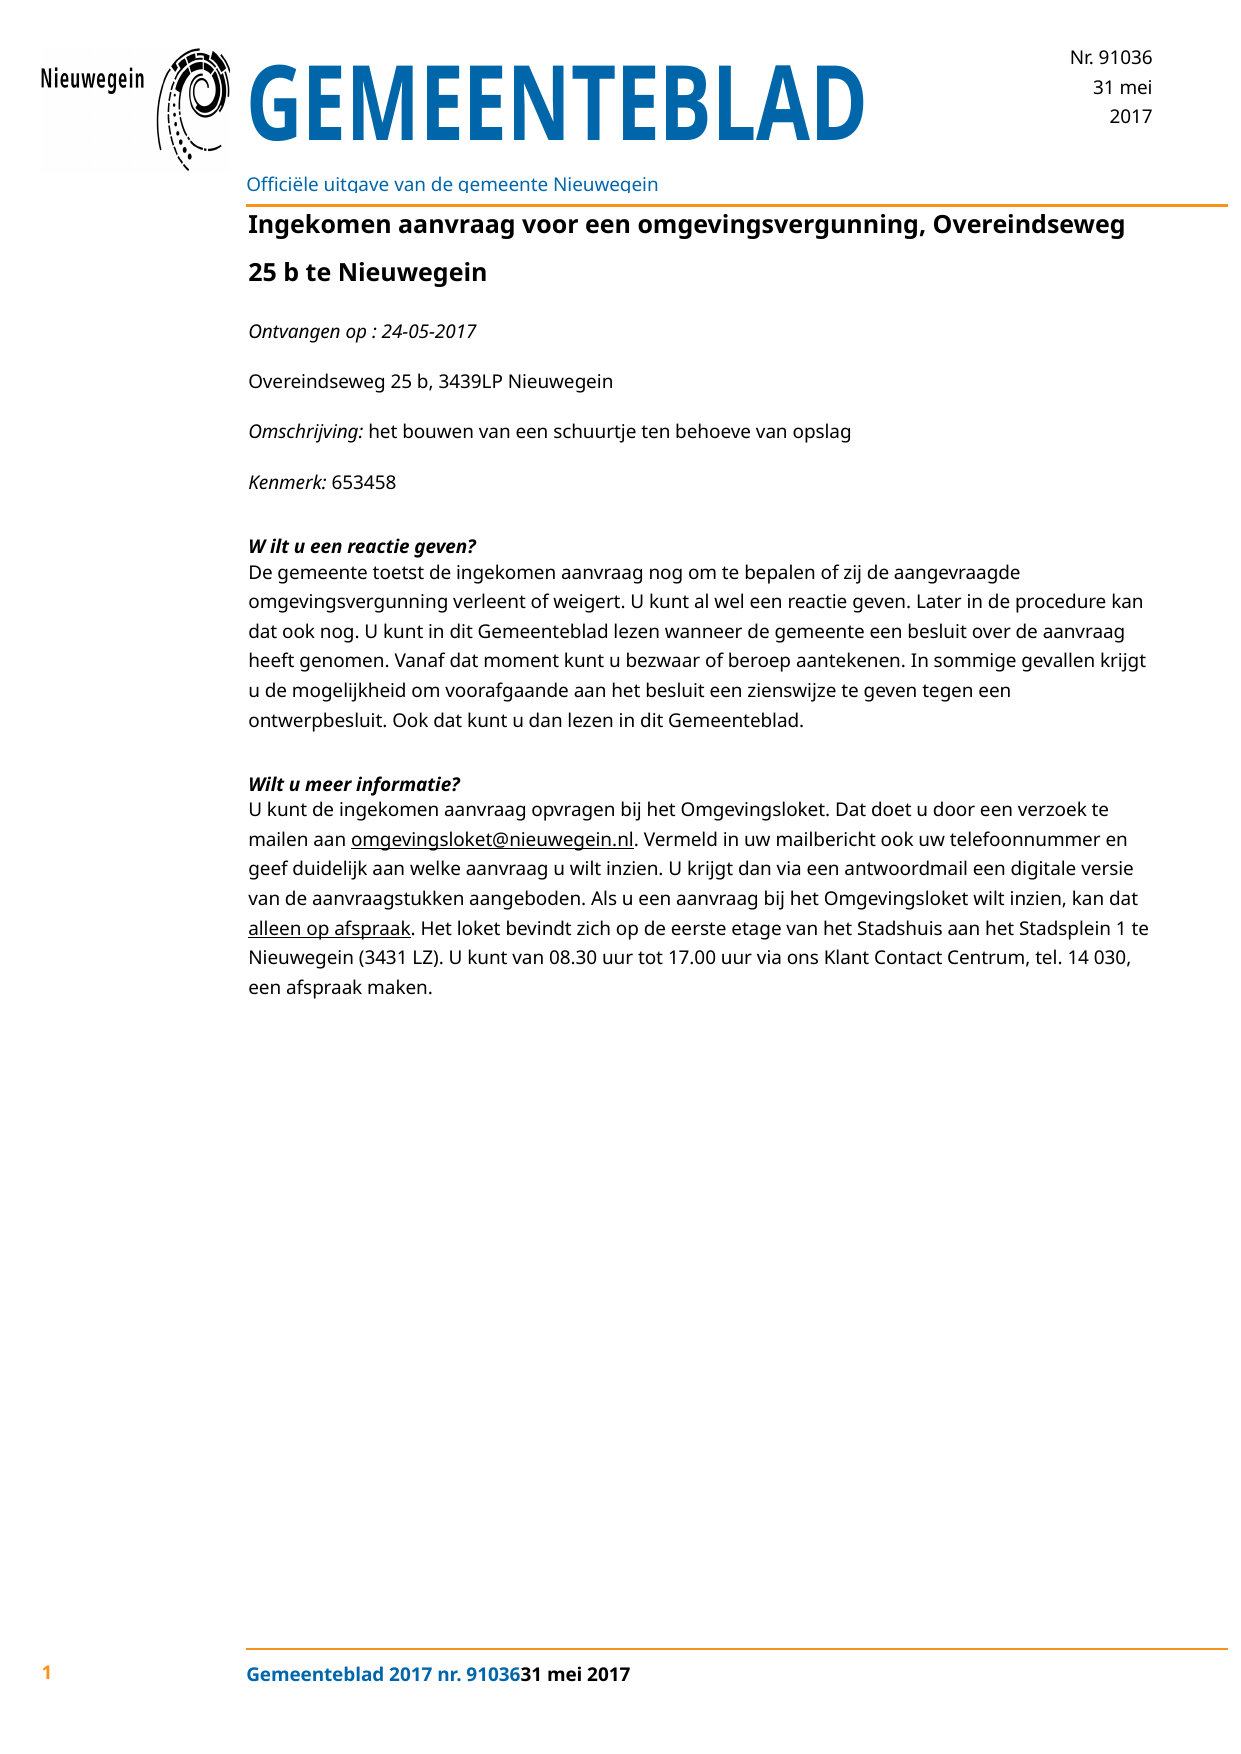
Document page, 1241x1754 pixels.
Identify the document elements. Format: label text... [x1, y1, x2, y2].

text Ontvangen op : 24-05-2017 [248, 318, 1152, 344]
text Overeindseweg 25 b, 3439LP Nieuwegein [248, 368, 1152, 394]
picture [41, 47, 231, 172]
text Wilt u meer informatie? [248, 771, 1152, 796]
text Kenmerk: 653458 [248, 469, 1152, 495]
text Ingekomen aanvraag voor een omgevingsvergunning, Overeindseweg 25 b te Nieuwegein [248, 207, 1152, 288]
text W ilt u een reactie geven? [248, 533, 1152, 559]
text U kunt de ingekomen aanvraag opvragen bij het Omgevingsloket. Dat doet u door een verzoek te mailen aan omgevingsloket@nieuwegein.nl. Vermeld in uw mailbericht ook uw telefoonnummer en geef duidelijk aan welke aanvraag u wilt inzien. U krijgt dan via een antwoordmail een digitale versie van de aanvraagstukken aangeboden. Als u een aanvraag bij het Omgevingsloket wilt inzien, kan dat alleen op afspraak. Het loket bevindt zich op de eerste etage van het Stadshuis aan het Stadsplein 1 te Nieuwegein (3431 LZ). U kunt van 08.30 uur tot 17.00 uur via ons Klant Contact Centrum, tel. 14 030, een afspraak maken. [248, 796, 1152, 1000]
text De gemeente toetst de ingekomen aanvraag nog om te bepalen of zij de aangevraagde omgevingsvergunning verleent of weigert. U kunt al wel een reactie geven. Later in de procedure kan dat ook nog. U kunt in dit Gemeenteblad lezen wanneer de gemeente een besluit over de aanvraag heeft genomen. Vanaf dat moment kunt u bezwaar of beroep aantekenen. In sommige gevallen krijgt u de mogelijkheid om voorafgaande aan het besluit een zienswijze te geven tegen een ontwerpbesluit. Ook dat kunt u dan lezen in dit Gemeenteblad. [248, 559, 1152, 732]
text Omschrijving: het bouwen van een schuurtje ten behoeve van opslag [248, 419, 1152, 444]
